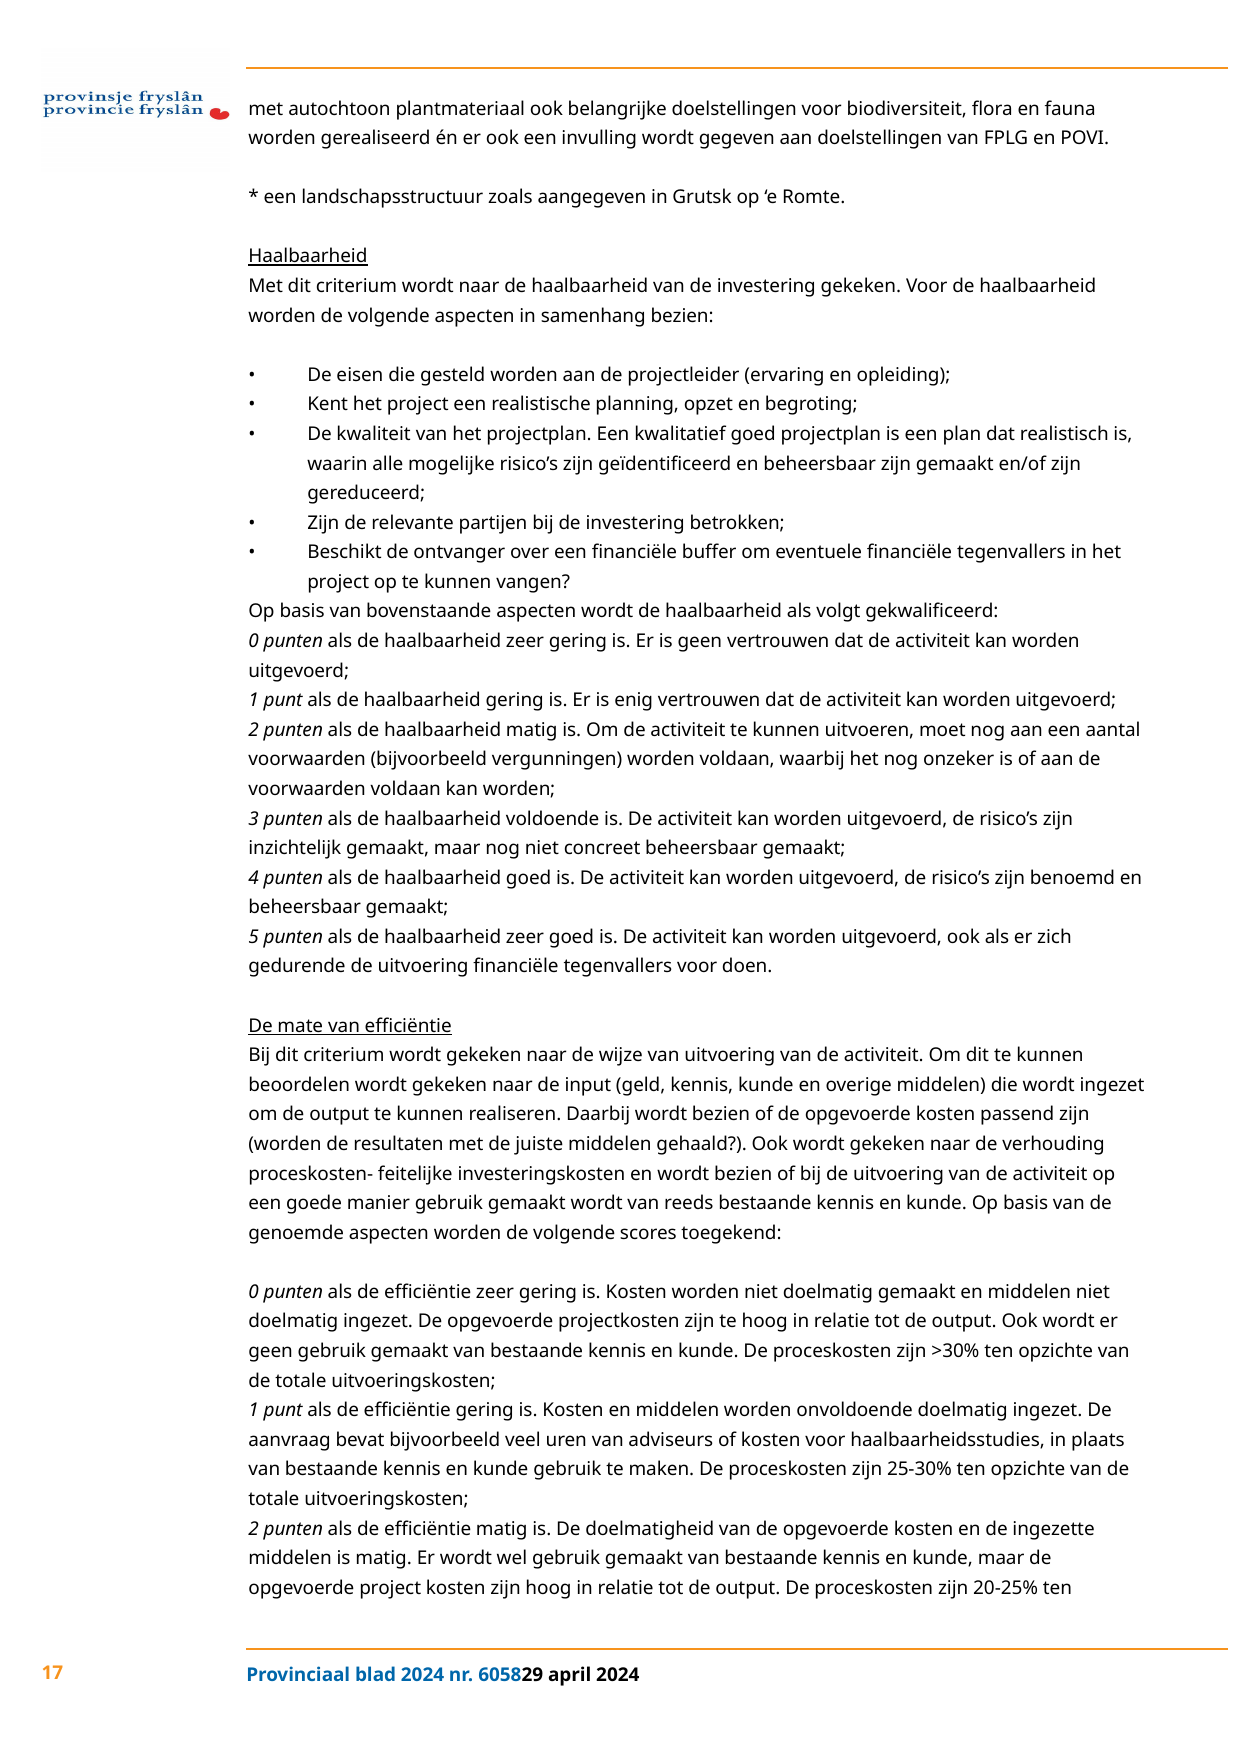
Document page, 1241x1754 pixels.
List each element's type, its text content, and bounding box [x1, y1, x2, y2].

list Beschikt de ontvanger over een financiële buffer om eventuele financiële tegenvallers in het project op te kunnen vangen? [248, 538, 1152, 594]
list Kent het project een realistische planning, opzet en begroting; [248, 391, 1152, 416]
text 2 punten als de haalbaarheid matig is. Om de activiteit te kunnen uitvoeren, moet nog aan een aantal voorwaarden (bijvoorbeeld vergunningen) worden voldaan, waarbij het nog onzeker is of aan de voorwaarden voldaan kan worden; [248, 716, 1152, 801]
text De mate van efficiëntie [248, 1012, 1152, 1038]
text Op basis van bovenstaande aspecten wordt de haalbaarheid als volgt gekwalificeerd: [248, 598, 1152, 623]
list Zijn de relevante partijen bij de investering betrokken; [248, 509, 1152, 535]
list De eisen die gesteld worden aan de projectleider (ervaring en opleiding); [248, 361, 1152, 387]
text 0 punten als de efficiëntie zeer gering is. Kosten worden niet doelmatig gemaakt en middelen niet doelmatig ingezet. De opgevoerde projectkosten zijn te hoog in relatie tot de output. Ook wordt er geen gebruik gemaakt van bestaande kennis en kunde. De proceskosten zijn >30% ten opzichte van de totale uitvoeringskosten; [248, 1278, 1152, 1393]
text 2 punten als de efficiëntie matig is. De doelmatigheid van de opgevoerde kosten en de ingezette middelen is matig. Er wordt wel gebruik gemaakt van bestaande kennis en kunde, maar de opgevoerde project kosten zijn hoog in relatie tot de output. De proceskosten zijn 20-25% ten [248, 1515, 1152, 1600]
text 3 punten als de haalbaarheid voldoende is. De activiteit kan worden uitgevoerd, de risico’s zijn inzichtelijk gemaakt, maar nog niet concreet beheersbaar gemaakt; [248, 805, 1152, 860]
text Met dit criterium wordt naar de haalbaarheid van de investering gekeken. Voor de haalbaarheid worden de volgende aspecten in samenhang bezien: [248, 272, 1152, 328]
text 1 punt als de efficiëntie gering is. Kosten en middelen worden onvoldoende doelmatig ingezet. De aanvraag bevat bijvoorbeeld veel uren van adviseurs of kosten voor haalbaarheidsstudies, in plaats van bestaande kennis en kunde gebruik te maken. De proceskosten zijn 25-30% ten opzichte van de totale uitvoeringskosten; [248, 1396, 1152, 1511]
picture [41, 47, 231, 172]
text 1 punt als de haalbaarheid gering is. Er is enig vertrouwen dat de activiteit kan worden uitgevoerd; [248, 686, 1152, 712]
list De kwaliteit van het projectplan. Een kwalitatief goed projectplan is een plan dat realistisch is, waarin alle mogelijke risico’s zijn geïdentificeerd en beheersbaar zijn gemaakt en/of zijn gereduceerd; [248, 420, 1152, 505]
text met autochtoon plantmateriaal ook belangrijke doelstellingen voor biodiversiteit, flora en fauna worden gerealiseerd én er ook een invulling wordt gegeven aan doelstellingen van FPLG en POVI. [248, 95, 1152, 150]
text * een landschapsstructuur zoals aangegeven in Grutsk op ‘e Romte. [248, 183, 1152, 209]
text Haalbaarheid [248, 243, 1152, 268]
text 0 punten als de haalbaarheid zeer gering is. Er is geen vertrouwen dat de activiteit kan worden uitgevoerd; [248, 627, 1152, 683]
text 5 punten als de haalbaarheid zeer goed is. De activiteit kan worden uitgevoerd, ook als er zich gedurende de uitvoering financiële tegenvallers voor doen. [248, 923, 1152, 978]
text 4 punten als de haalbaarheid goed is. De activiteit kan worden uitgevoerd, de risico’s zijn benoemd en beheersbaar gemaakt; [248, 864, 1152, 919]
text Bij dit criterium wordt gekeken naar de wijze van uitvoering van de activiteit. Om dit te kunnen beoordelen wordt gekeken naar de input (geld, kennis, kunde en overige middelen) die wordt ingezet om de output te kunnen realiseren. Daarbij wordt bezien of de opgevoerde kosten passend zijn (worden de resultaten met de juiste middelen gehaald?). Ook wordt gekeken naar de verhouding proceskosten- feitelijke investeringskosten en wordt bezien of bij de uitvoering van de activiteit op een goede manier gebruik gemaakt wordt van reeds bestaande kennis en kunde. Op basis van de genoemde aspecten worden de volgende scores toegekend: [248, 1041, 1152, 1245]
